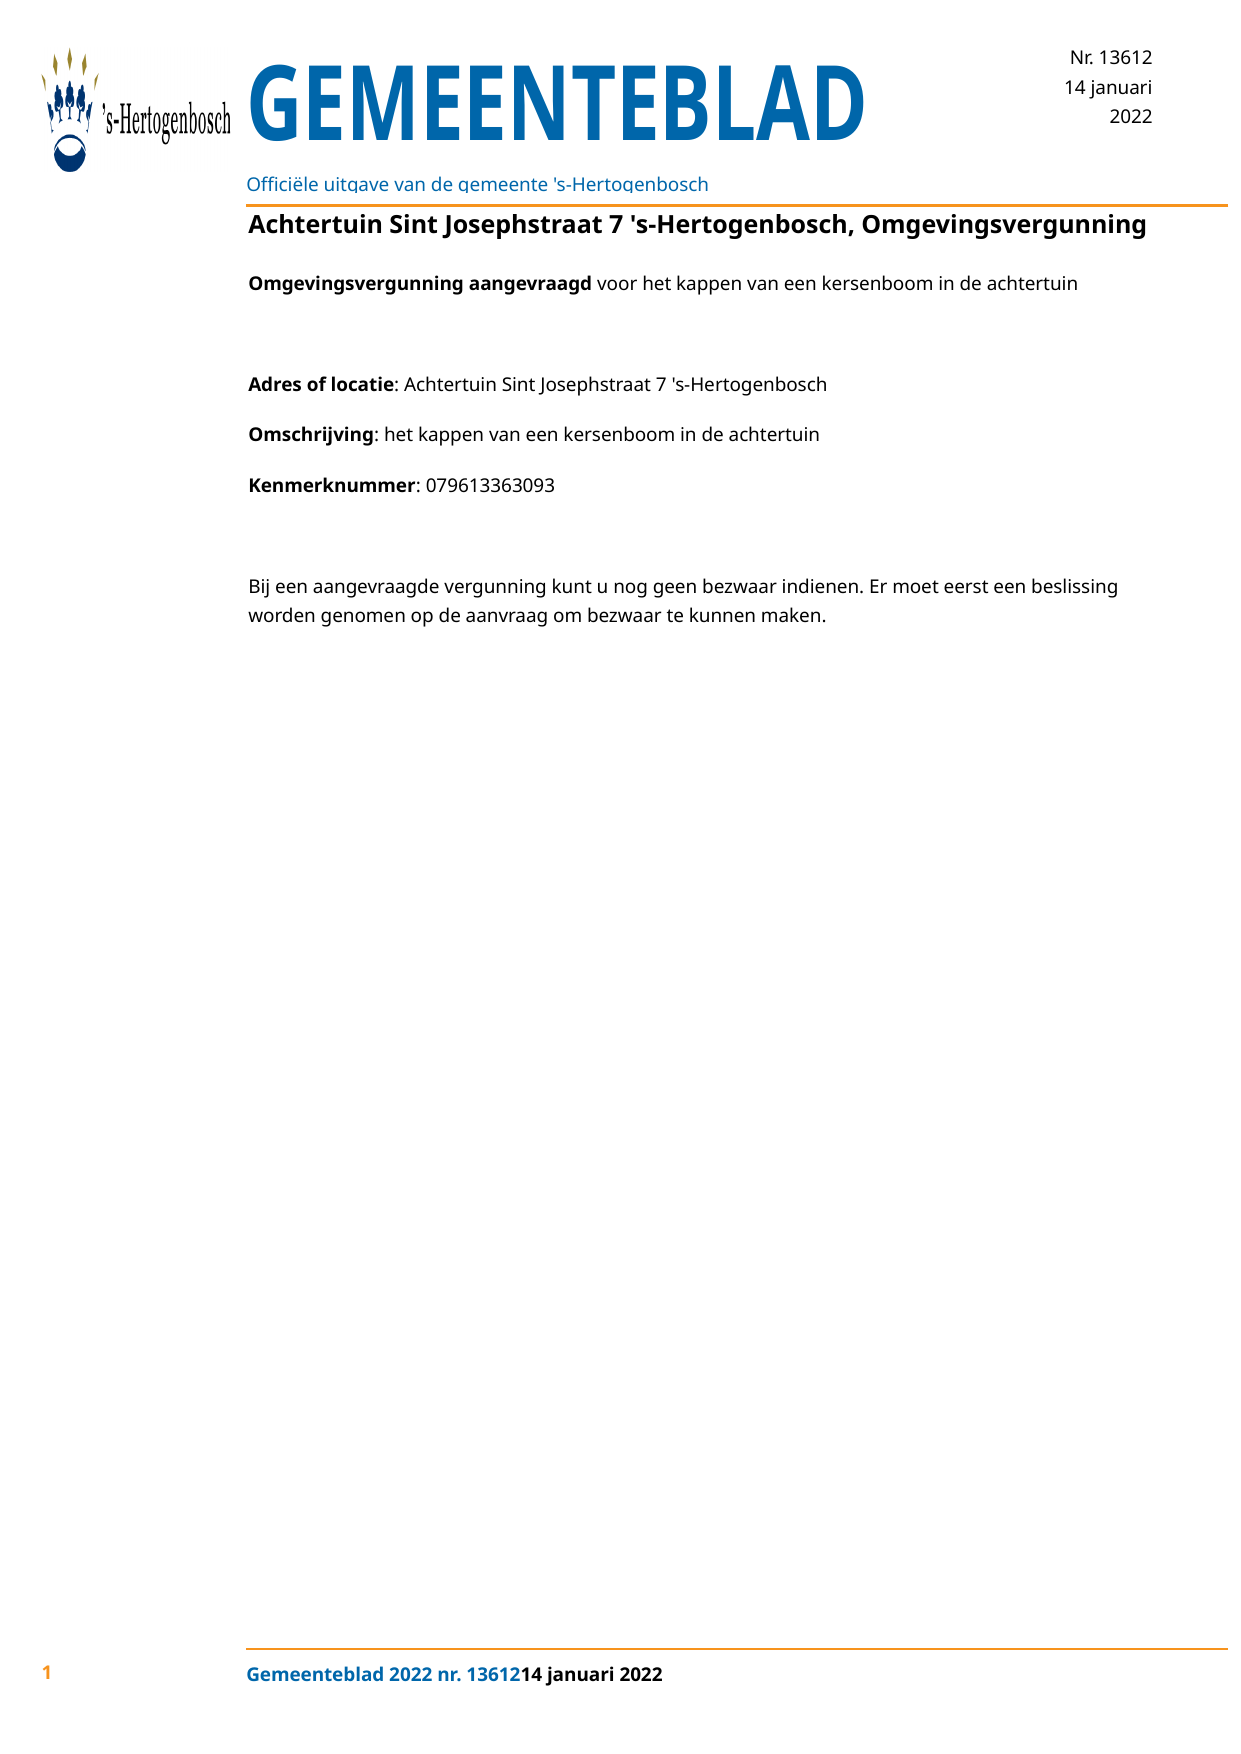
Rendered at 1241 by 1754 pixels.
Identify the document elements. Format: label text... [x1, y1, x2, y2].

text Kenmerknummer: 079613363093 [248, 472, 1152, 498]
text Bij een aangevraagde vergunning kunt u nog geen bezwaar indienen. Er moet eerst een beslissing worden genomen op de aanvraag om bezwaar te kunnen maken. [248, 573, 1152, 628]
picture [41, 47, 231, 172]
text Omschrijving: het kappen van een kersenboom in de achtertuin [248, 422, 1152, 447]
text Achtertuin Sint Josephstraat 7 's-Hertogenbosch, Omgevingsvergunning [248, 207, 1152, 241]
text Adres of locatie: Achtertuin Sint Josephstraat 7 's-Hertogenbosch [248, 371, 1152, 397]
text Omgevingsvergunning aangevraagd voor het kappen van een kersenboom in de achtertuin [248, 270, 1152, 296]
